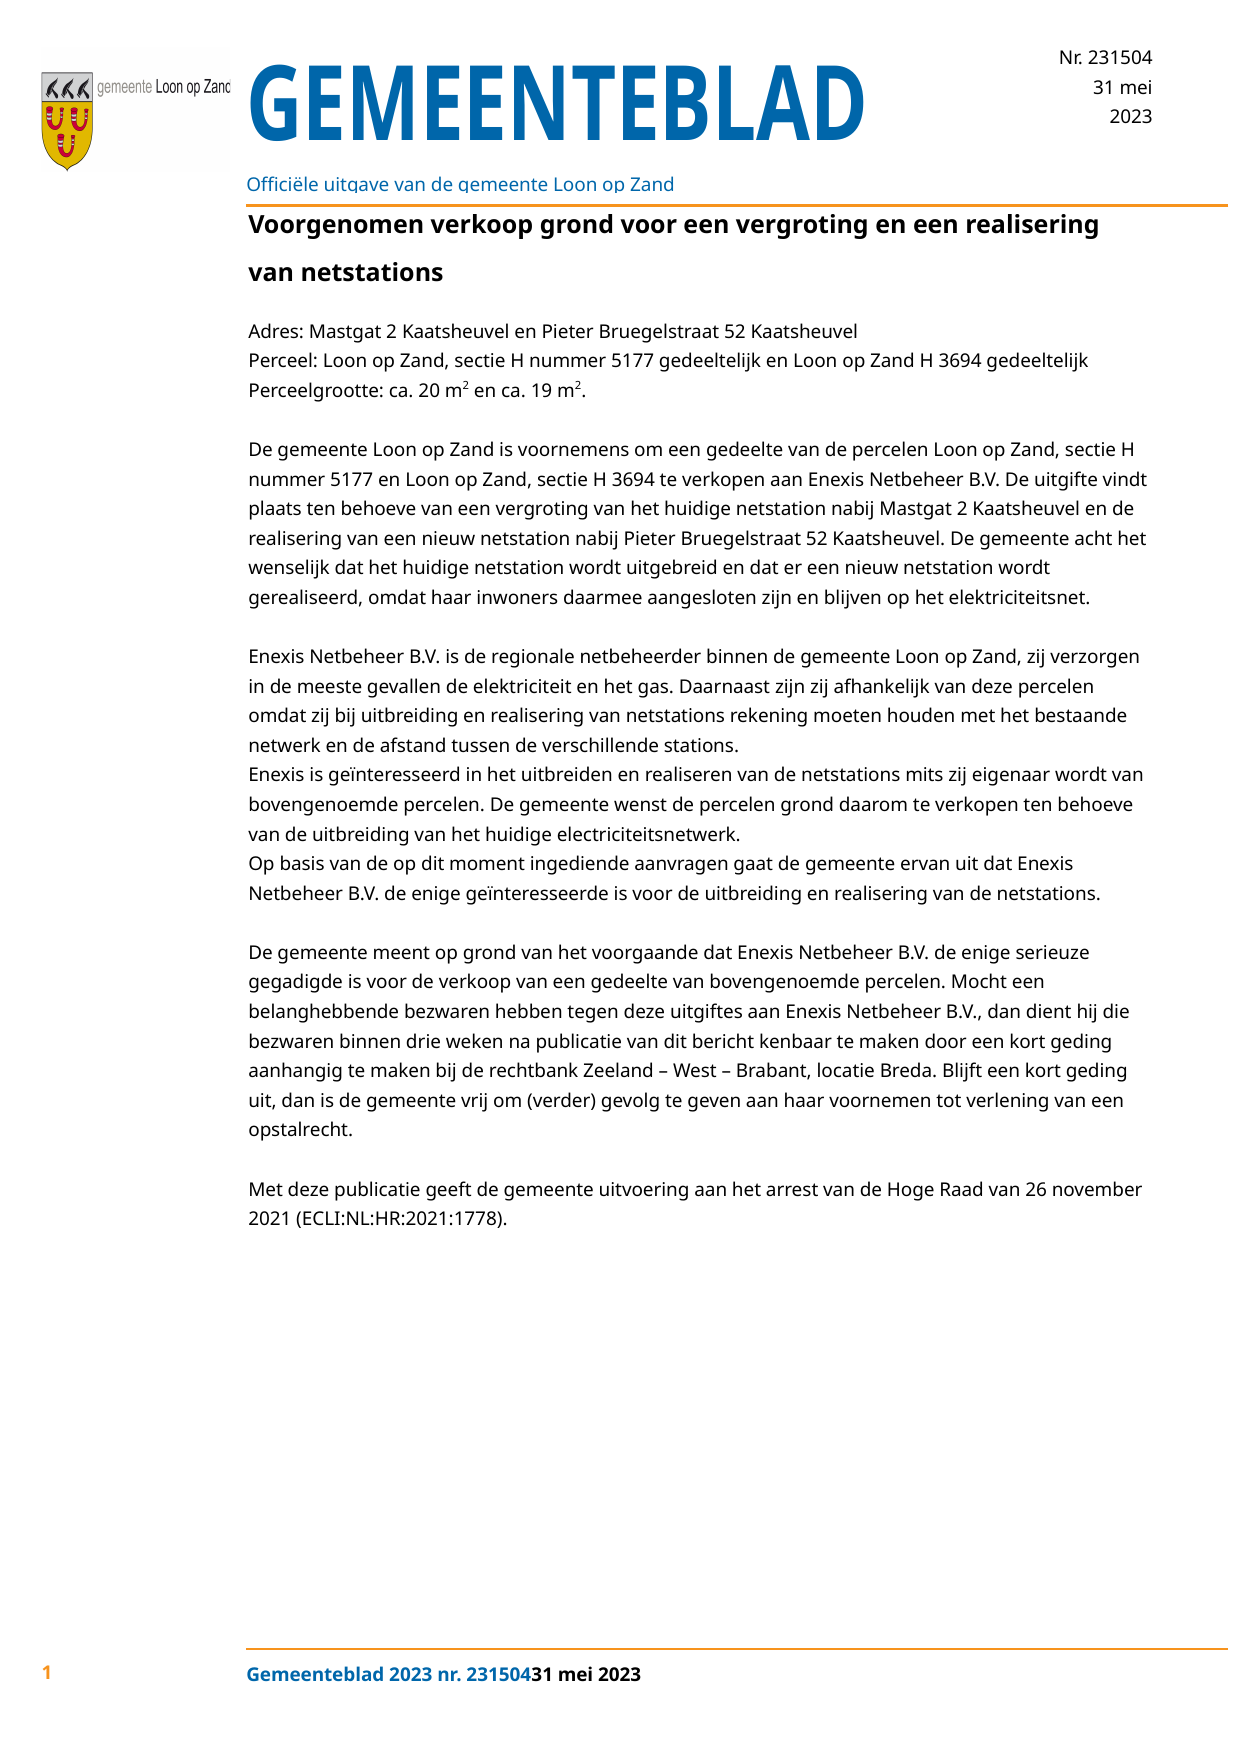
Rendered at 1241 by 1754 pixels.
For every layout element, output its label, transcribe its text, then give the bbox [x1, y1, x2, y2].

text De gemeente Loon op Zand is voornemens om een gedeelte van de percelen Loon op Zand, sectie H nummer 5177 en Loon op Zand, sectie H 3694 te verkopen aan Enexis Netbeheer B.V. De uitgifte vindt plaats ten behoeve van een vergroting van het huidige netstation nabij Mastgat 2 Kaatsheuvel en de realisering van een nieuw netstation nabij Pieter Bruegelstraat 52 Kaatsheuvel. De gemeente acht het wenselijk dat het huidige netstation wordt uitgebreid en dat er een nieuw netstation wordt gerealiseerd, omdat haar inwoners daarmee aangesloten zijn en blijven op het elektriciteitsnet. [248, 436, 1152, 610]
picture [41, 47, 231, 172]
text Adres: Mastgat 2 Kaatsheuvel en Pieter Bruegelstraat 52 Kaatsheuvel [248, 318, 1152, 344]
text Voorgenomen verkoop grond voor een vergroting en een realisering van netstations [248, 207, 1152, 288]
text Enexis is geïnteresseerd in het uitbreiden en realiseren van de netstations mits zij eigenaar wordt van bovengenoemde percelen. De gemeente wenst de percelen grond daarom te verkopen ten behoeve van de uitbreiding van het huidige electriciteitsnetwerk. [248, 762, 1152, 847]
text Op basis van de op dit moment ingediende aanvragen gaat de gemeente ervan uit dat Enexis Netbeheer B.V. de enige geïnteresseerde is voor de uitbreiding en realisering van de netstations. [248, 850, 1152, 906]
text Met deze publicatie geeft de gemeente uitvoering aan het arrest van de Hoge Raad van 26 november 2021 (ECLI:NL:HR:2021:1778). [248, 1176, 1152, 1231]
text Perceel: Loon op Zand, sectie H nummer 5177 gedeeltelijk en Loon op Zand H 3694 gedeeltelijk [248, 347, 1152, 373]
text Perceelgrootte: ca. 20 m2 en ca. 19 m2. [248, 377, 1152, 403]
text Enexis Netbeheer B.V. is de regionale netbeheerder binnen de gemeente Loon op Zand, zij verzorgen in de meeste gevallen de elektriciteit en het gas. Daarnaast zijn zij afhankelijk van deze percelen omdat zij bij uitbreiding en realisering van netstations rekening moeten houden met het bestaande netwerk en de afstand tussen de verschillende stations. [248, 643, 1152, 758]
text De gemeente meent op grond van het voorgaande dat Enexis Netbeheer B.V. de enige serieuze gegadigde is voor de verkoop van een gedeelte van bovengenoemde percelen. Mocht een belanghebbende bezwaren hebben tegen deze uitgiftes aan Enexis Netbeheer B.V., dan dient hij die bezwaren binnen drie weken na publicatie van dit bericht kenbaar te maken door een kort geding aanhangig te maken bij de rechtbank Zeeland – West – Brabant, locatie Breda. Blijft een kort geding uit, dan is de gemeente vrij om (verder) gevolg te geven aan haar voornemen tot verlening van een opstalrecht. [248, 939, 1152, 1142]
